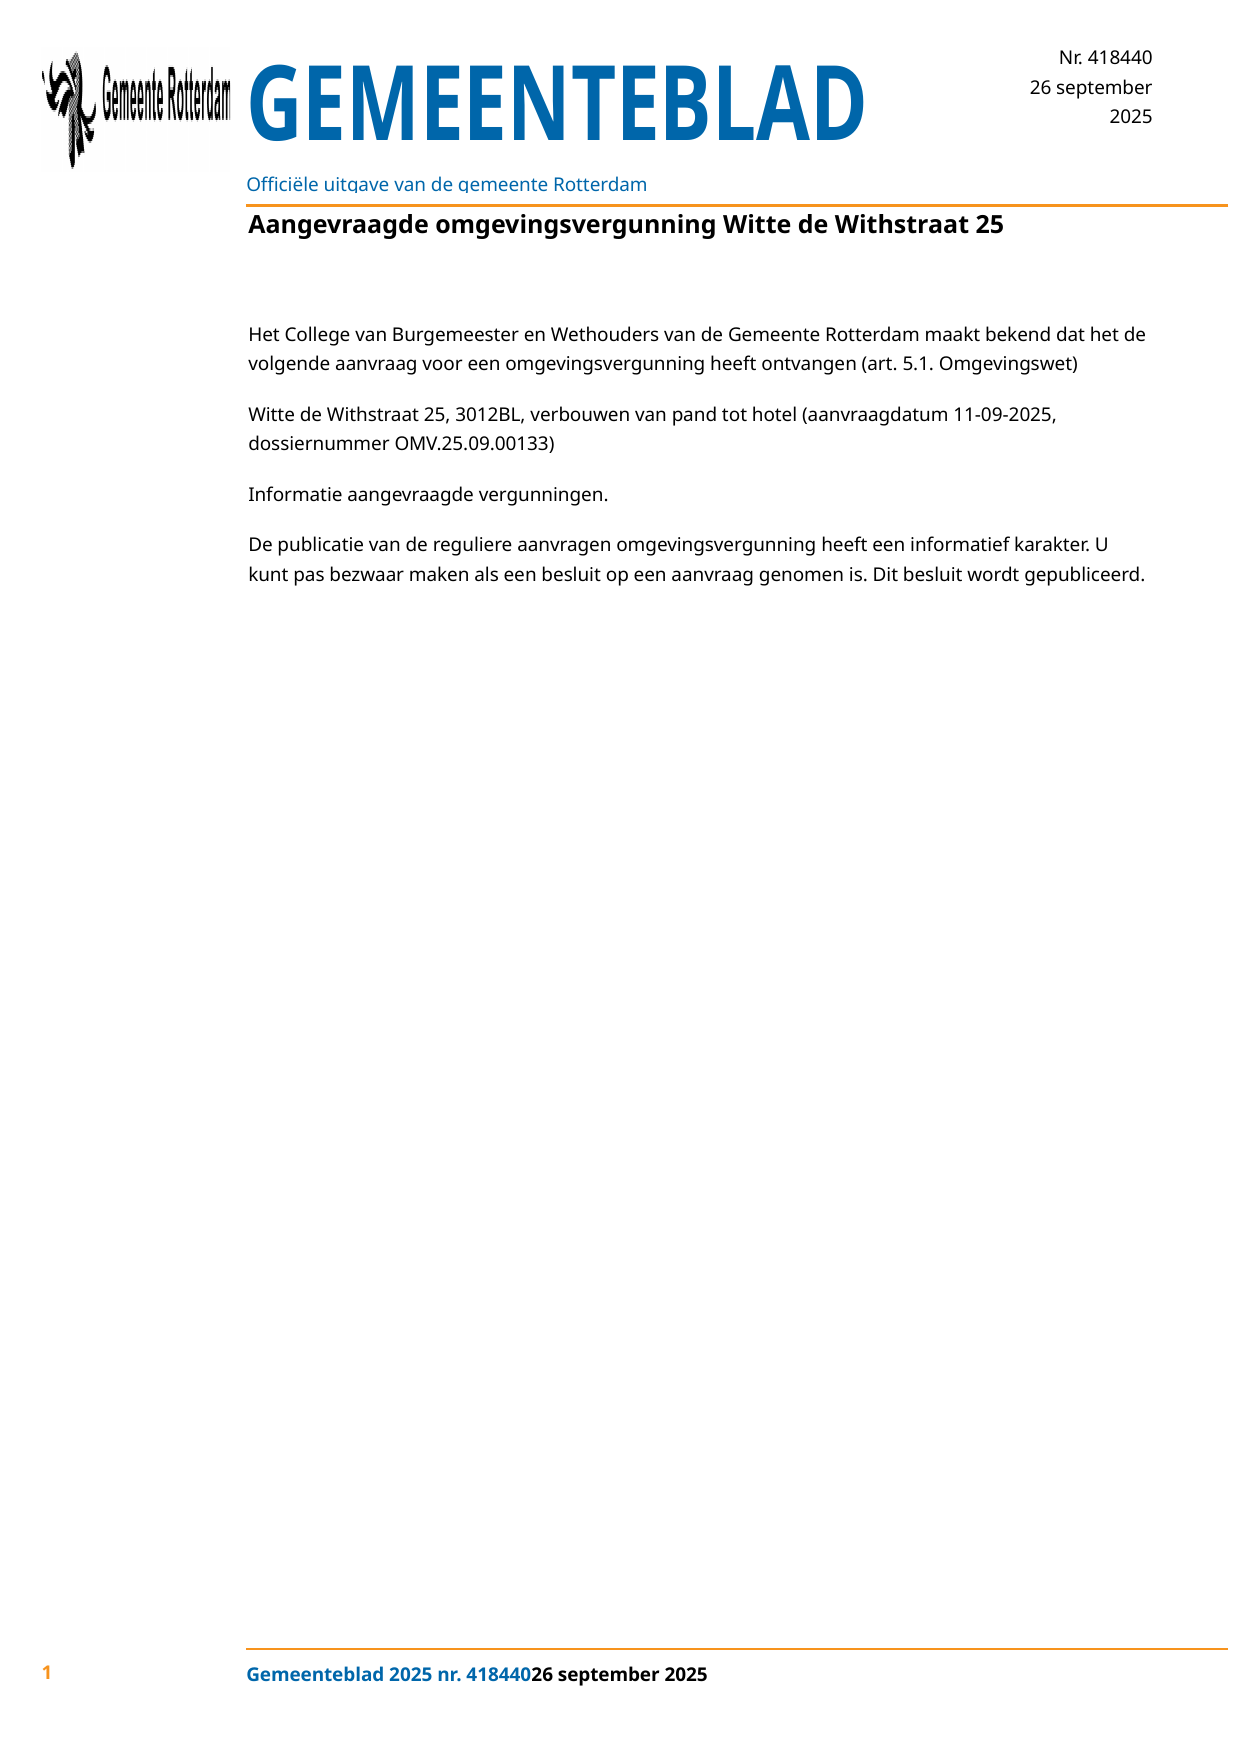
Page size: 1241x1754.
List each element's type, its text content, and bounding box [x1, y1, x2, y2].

text Aangevraagde omgevingsvergunning Witte de Withstraat 25 [248, 207, 1152, 241]
text Witte de Withstraat 25, 3012BL, verbouwen van pand tot hotel (aanvraagdatum 11-09-2025, dossiernummer OMV.25.09.00133) [248, 401, 1152, 456]
picture [41, 47, 231, 172]
text Informatie aangevraagde vergunningen. [248, 481, 1152, 506]
text Het College van Burgemeester en Wethouders van de Gemeente Rotterdam maakt bekend dat het de volgende aanvraag voor een omgevingsvergunning heeft ontvangen (art. 5.1. Omgevingswet) [248, 321, 1152, 376]
text De publicatie van de reguliere aanvragen omgevingsvergunning heeft een informatief karakter. U kunt pas bezwaar maken als een besluit op een aanvraag genomen is. Dit besluit wordt gepubliceerd. [248, 531, 1152, 586]
